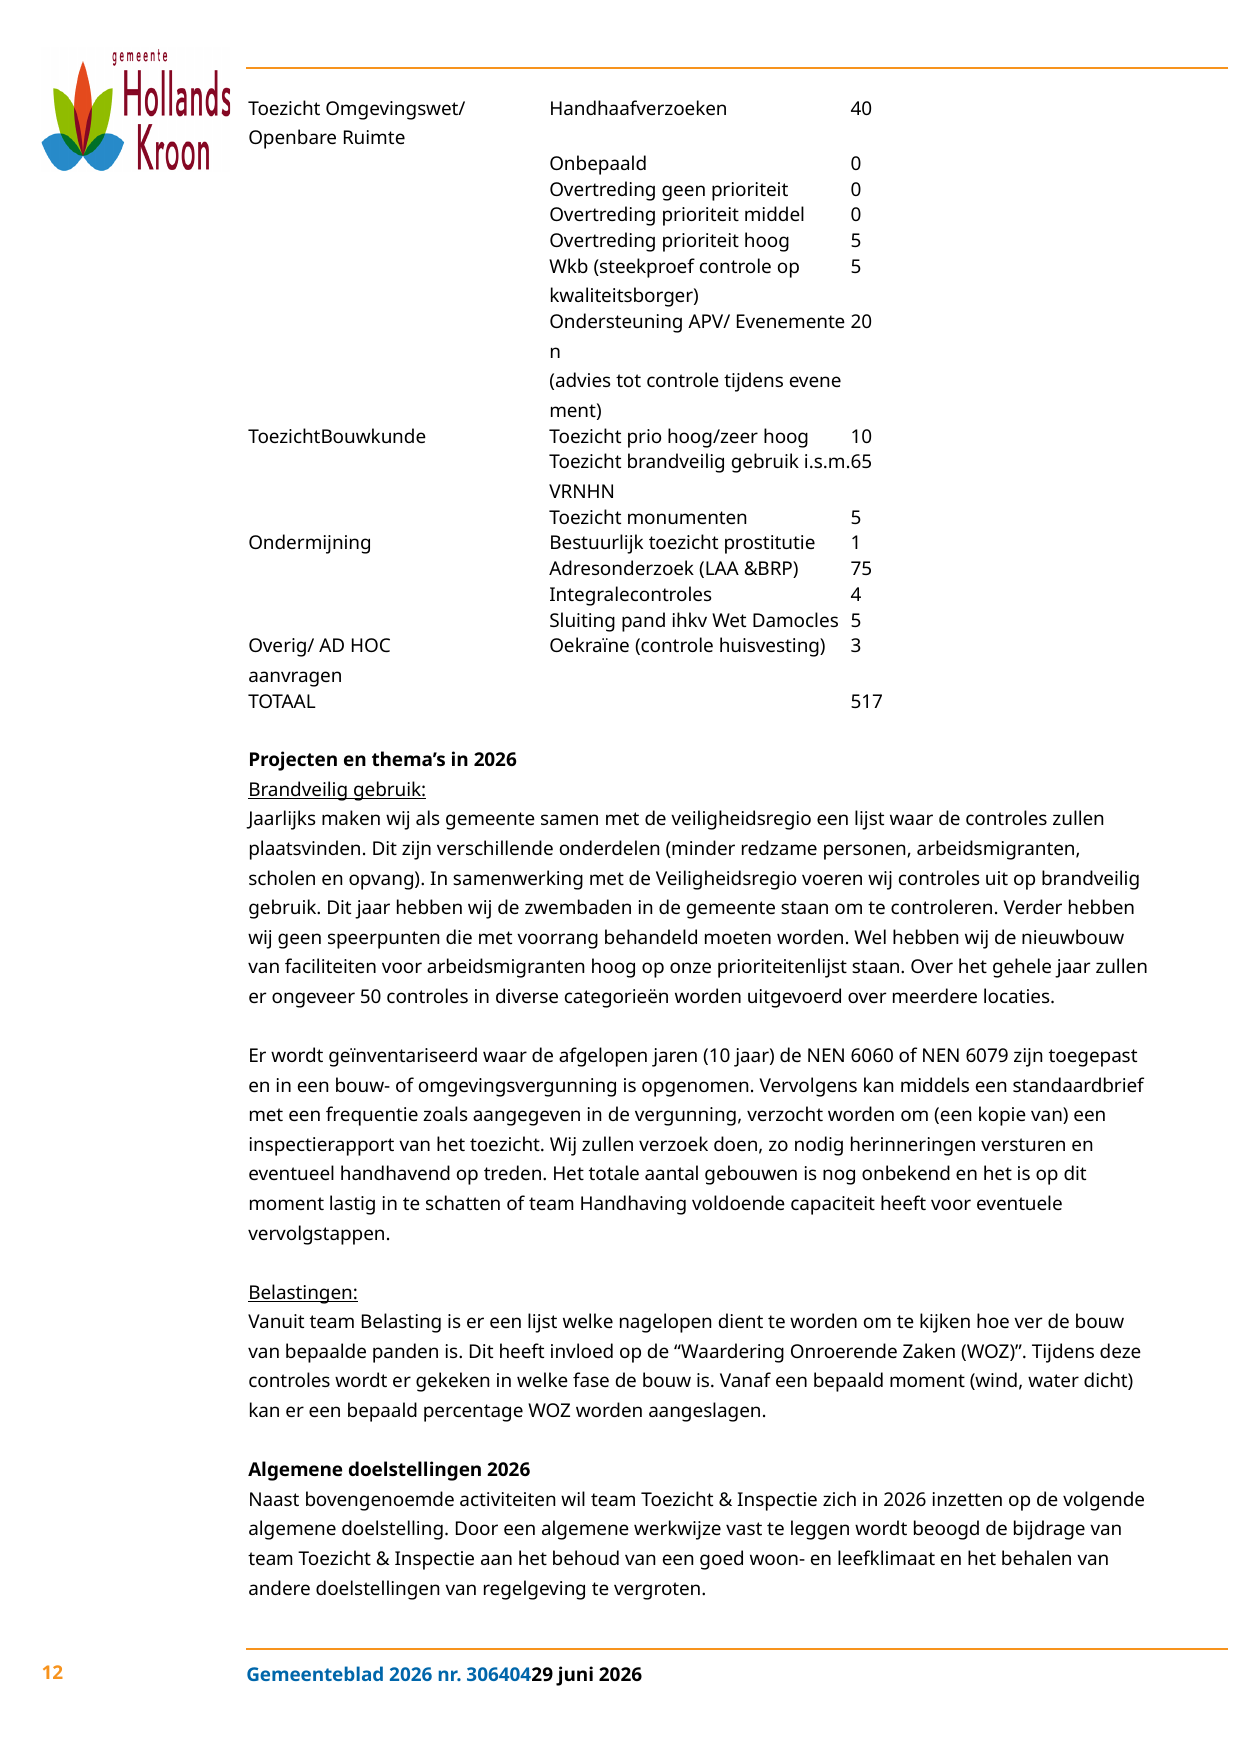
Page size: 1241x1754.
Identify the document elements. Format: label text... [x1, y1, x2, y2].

table_cell [248, 150, 549, 176]
table_cell [248, 607, 549, 632]
table_cell [248, 202, 549, 227]
table_cell 3 [850, 633, 1152, 688]
text Belastingen: [248, 1279, 1152, 1304]
table_cell ToezichtBouwkunde [248, 423, 549, 448]
table_cell Onbepaald [549, 150, 850, 176]
table_cell 5 [850, 504, 1152, 529]
table_cell [248, 308, 549, 423]
table_cell 1 [850, 530, 1152, 555]
table_cell 0 [850, 202, 1152, 227]
table_cell Overtreding prioriteit middel [549, 202, 850, 227]
table_cell 10 [850, 423, 1152, 448]
text Naast bovengenoemde activiteiten wil team Toezicht & Inspectie zich in 2026 inzetten op de volgende algemene doelstelling. Door een algemene werkwijze vast te leggen wordt beoogd de bijdrage van team Toezicht & Inspectie aan het behoud van een goed woon- en leefklimaat en het behalen van andere doelstellingen van regelgeving te vergroten. [248, 1486, 1152, 1600]
table_cell 0 [850, 150, 1152, 176]
table_cell Ondersteuning APV/ Evenementen (advies tot controle tijdens evenement) [549, 308, 850, 423]
table_cell 4 [850, 581, 1152, 607]
table_cell TOTAAL [248, 688, 549, 713]
text Brandveilig gebruik: [248, 776, 1152, 802]
table_cell 20 [850, 308, 1152, 423]
table_cell Sluiting pand ihkv Wet Damocles [549, 607, 850, 632]
table_cell Toezicht Omgevingswet/ Openbare Ruimte [248, 95, 549, 150]
table_cell Adresonderzoek (LAA &BRP) [549, 555, 850, 581]
table_cell Toezicht monumenten [549, 504, 850, 529]
table_cell 75 [850, 555, 1152, 581]
picture [41, 47, 231, 172]
text Vanuit team Belasting is er een lijst welke nagelopen dient te worden om te kijken hoe ver de bouw van bepaalde panden is. Dit heeft invloed op de “Waardering Onroerende Zaken (WOZ)”. Tijdens deze controles wordt er gekeken in welke fase de bouw is. Vanaf een bepaald moment (wind, water dicht) kan er een bepaald percentage WOZ worden aangeslagen. [248, 1308, 1152, 1423]
table_cell Integralecontroles [549, 581, 850, 607]
table_cell [248, 253, 549, 308]
text Jaarlijks maken wij als gemeente samen met de veiligheidsregio een lijst waar de controles zullen plaatsvinden. Dit zijn verschillende onderdelen (minder redzame personen, arbeidsmigranten, scholen en opvang). In samenwerking met de Veiligheidsregio voeren wij controles uit op brandveilig gebruik. Dit jaar hebben wij de zwembaden in de gemeente staan om te controleren. Verder hebben wij geen speerpunten die met voorrang behandeld moeten worden. Wel hebben wij de nieuwbouw van faciliteiten voor arbeidsmigranten hoog op onze prioriteitenlijst staan. Over het gehele jaar zullen er ongeveer 50 controles in diverse categorieën worden uitgevoerd over meerdere locaties. [248, 806, 1152, 1009]
table_cell 5 [850, 607, 1152, 632]
table_cell 0 [850, 176, 1152, 202]
table_cell Overig/ AD HOC aanvragen [248, 633, 549, 688]
table_cell [248, 176, 549, 202]
table_cell [549, 688, 850, 713]
table_cell [248, 581, 549, 607]
table_cell 40 [850, 95, 1152, 150]
table_cell Overtreding prioriteit hoog [549, 227, 850, 253]
table_cell Overtreding geen prioriteit [549, 176, 850, 202]
table_cell 65 [850, 449, 1152, 504]
table_cell 517 [850, 688, 1152, 713]
table_cell Ondermijning [248, 530, 549, 555]
table_cell Oekraïne (controle huisvesting) [549, 633, 850, 688]
text Algemene doelstellingen 2026 [248, 1456, 1152, 1482]
table_cell Toezicht prio hoog/zeer hoog [549, 423, 850, 448]
table_cell [248, 227, 549, 253]
table_cell 5 [850, 253, 1152, 308]
table_cell Handhaafverzoeken [549, 95, 850, 150]
table_cell 5 [850, 227, 1152, 253]
table_cell Bestuurlijk toezicht prostitutie [549, 530, 850, 555]
table_cell Toezicht brandveilig gebruik i.s.m. VRNHN [549, 449, 850, 504]
table_cell [248, 449, 549, 504]
table_cell [248, 555, 549, 581]
table_cell Wkb (steekproef controle op kwaliteitsborger) [549, 253, 850, 308]
text Er wordt geïnventariseerd waar de afgelopen jaren (10 jaar) de NEN 6060 of NEN 6079 zijn toegepast en in een bouw- of omgevingsvergunning is opgenomen. Vervolgens kan middels een standaardbrief met een frequentie zoals aangegeven in de vergunning, verzocht worden om (een kopie van) een inspectierapport van het toezicht. Wij zullen verzoek doen, zo nodig herinneringen versturen en eventueel handhavend op treden. Het totale aantal gebouwen is nog onbekend en het is op dit moment lastig in te schatten of team Handhaving voldoende capaciteit heeft voor eventuele vervolgstappen. [248, 1042, 1152, 1245]
table_cell [248, 504, 549, 529]
text Projecten en thema’s in 2026 [248, 746, 1152, 772]
